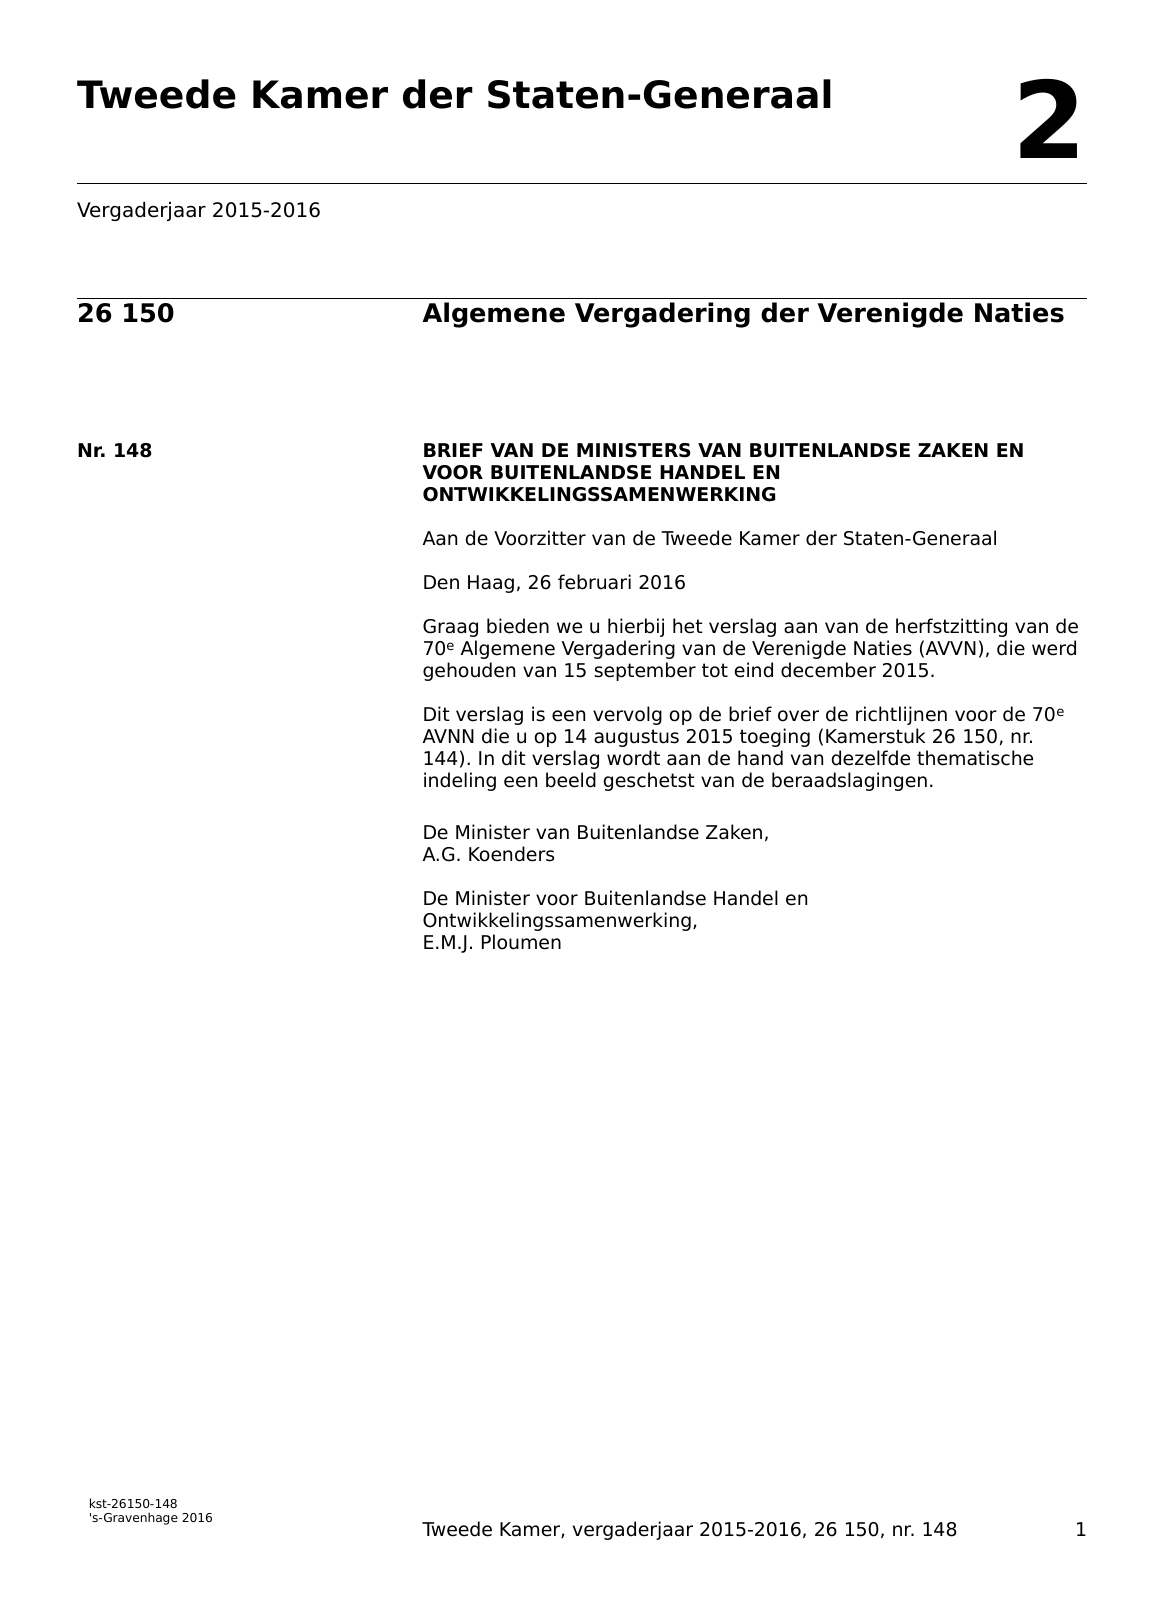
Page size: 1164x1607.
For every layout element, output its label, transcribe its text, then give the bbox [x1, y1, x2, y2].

table_cell Vergaderjaar 2015-2016 [77, 184, 1087, 298]
text Dit verslag is een vervolg op de brief over de richtlijnen voor de 70e AVNN die u op 14 augustus 2015 toeging (Kamerstuk 26 150, nr. 144). In dit verslag wordt aan de hand van dezelfde thematische indeling een beeld geschetst van de beraadslagingen. [422, 704, 1087, 792]
subtitle 26 150 Algemene Vergadering der Verenigde Naties [77, 299, 1087, 329]
text De Minister van Buitenlandse Zaken, A.G. Koenders [422, 822, 1087, 866]
text 's-Gravenhage 2016 [88, 1511, 323, 1525]
subtitle Nr. 148 BRIEF VAN DE MINISTERS VAN BUITENLANDSE ZAKEN EN VOOR BUITENLANDSE HANDEL EN ONTWIKKELINGSSAMENWERKING [77, 440, 1087, 506]
text Den Haag, 26 februari 2016 [422, 572, 1087, 594]
text Graag bieden we u hierbij het verslag aan van de herfstzitting van de 70e Algemene Vergadering van de Verenigde Naties (AVVN), die werd gehouden van 15 september tot eind december 2015. [422, 616, 1087, 682]
table_header Tweede Kamer der Staten-Generaal [77, 59, 886, 183]
table_header 2 [886, 59, 1087, 183]
text kst-26150-148 [88, 1497, 323, 1511]
text De Minister voor Buitenlandse Handel en Ontwikkelingssamenwerking, E.M.J. Ploumen [422, 888, 1087, 954]
text Aan de Voorzitter van de Tweede Kamer der Staten-Generaal [422, 528, 1087, 550]
